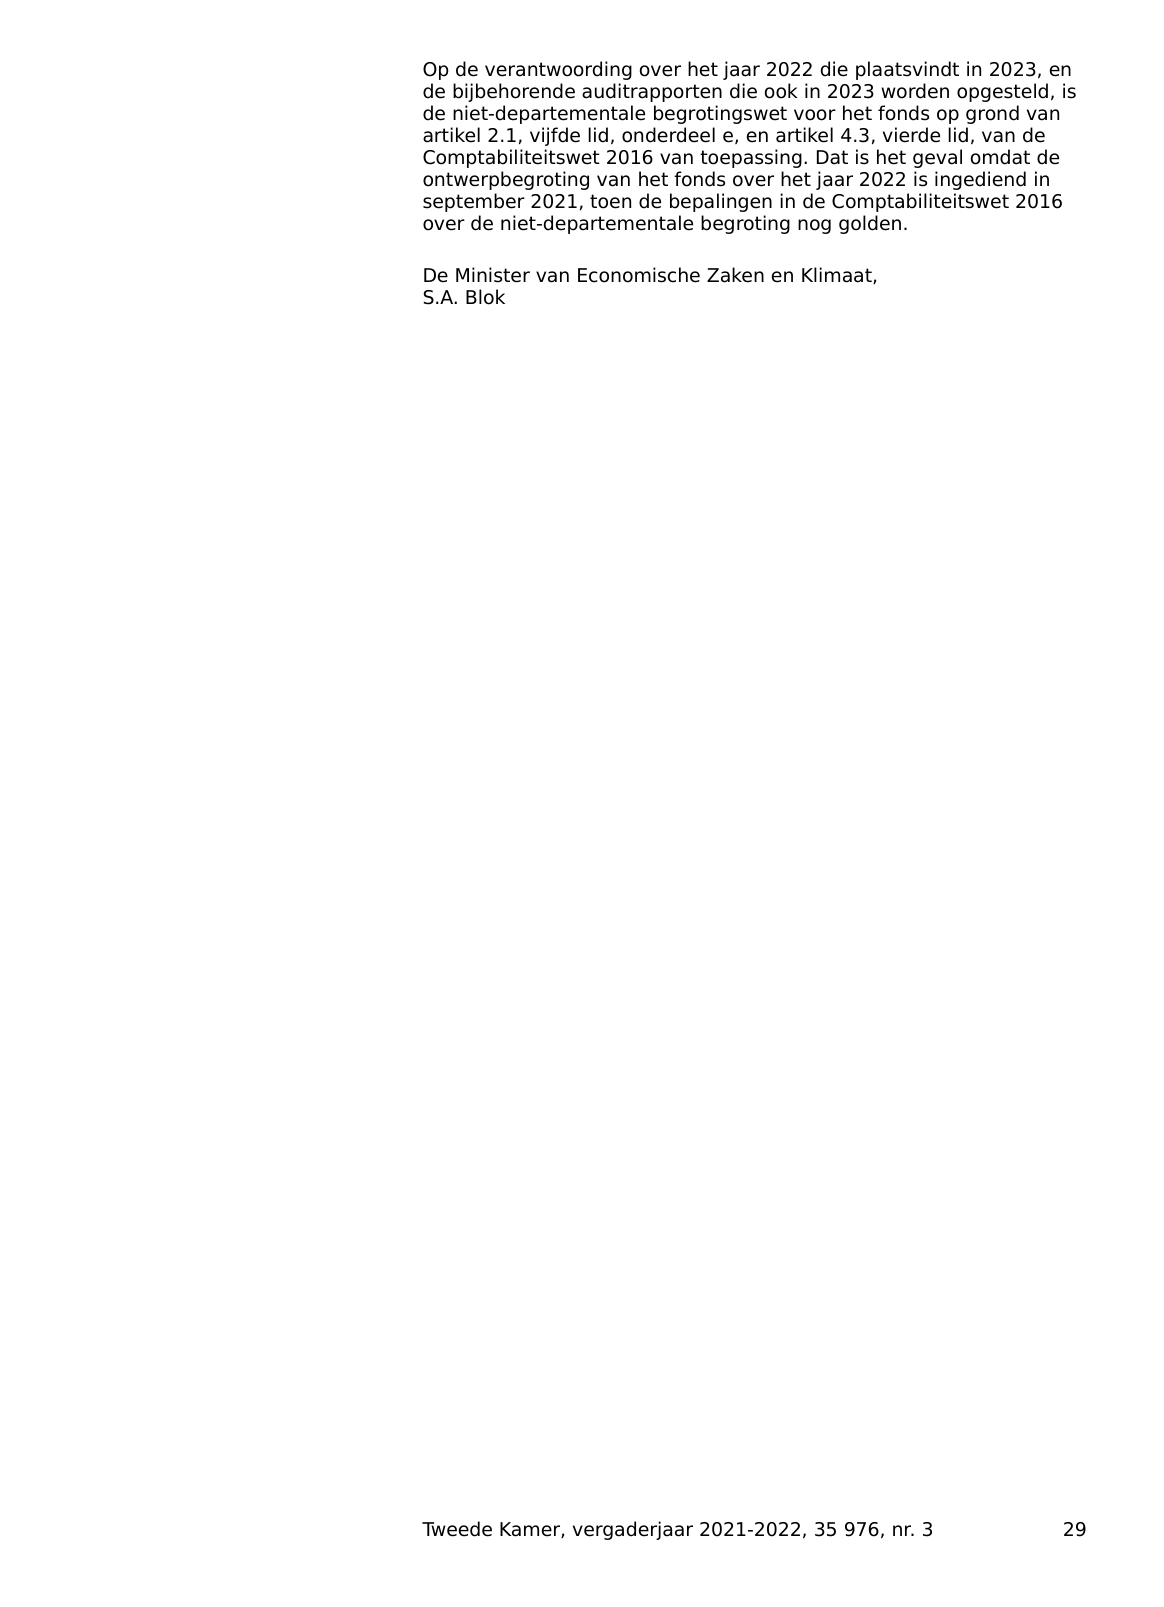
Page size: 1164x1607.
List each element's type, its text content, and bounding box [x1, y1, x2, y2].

text De Minister van Economische Zaken en Klimaat, S.A. Blok [422, 265, 1087, 309]
text Op de verantwoording over het jaar 2022 die plaatsvindt in 2023, en de bijbehorende auditrapporten die ook in 2023 worden opgesteld, is de niet-departementale begrotingswet voor het fonds op grond van artikel 2.1, vijfde lid, onderdeel e, en artikel 4.3, vierde lid, van de Comptabiliteitswet 2016 van toepassing. Dat is het geval omdat de ontwerpbegroting van het fonds over het jaar 2022 is ingediend in september 2021, toen de bepalingen in de Comptabiliteitswet 2016 over de niet-departementale begroting nog golden. [422, 59, 1087, 235]
